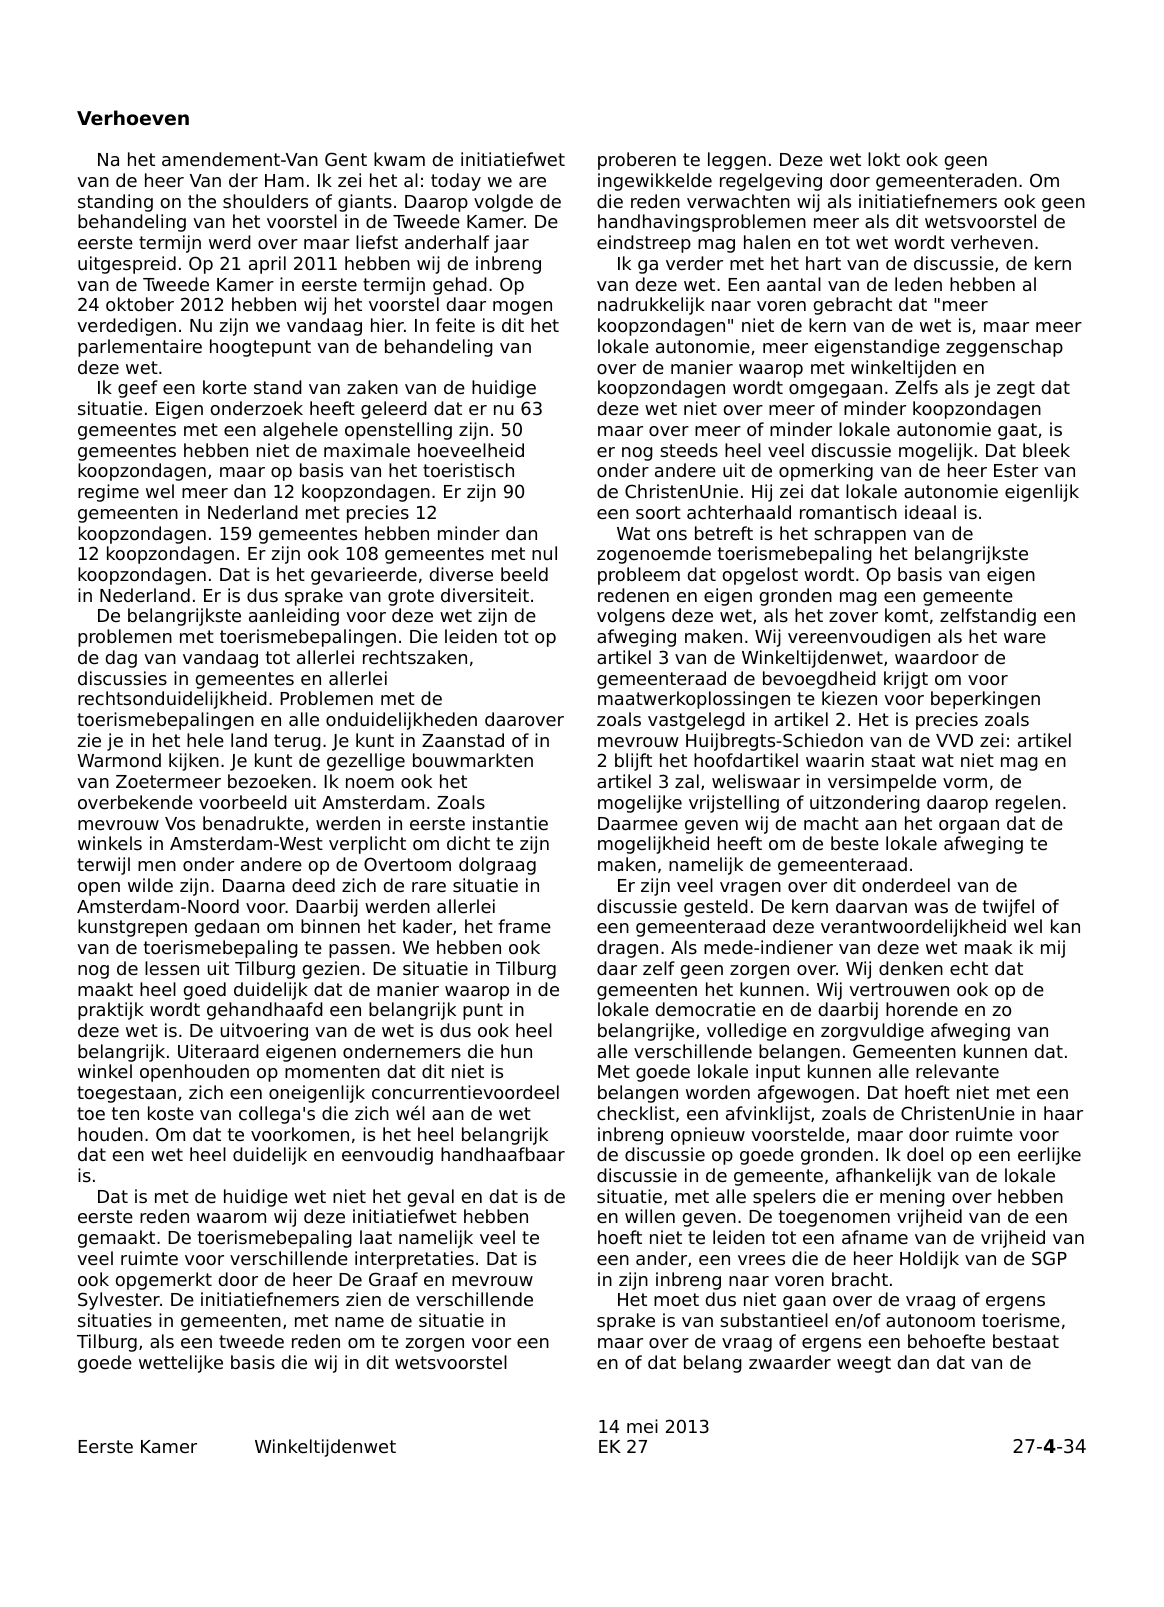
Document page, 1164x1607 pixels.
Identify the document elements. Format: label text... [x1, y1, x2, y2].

text Het moet dus niet gaan over de vraag of ergens sprake is van substantieel en/of autonoom toerisme, maar over de vraag of ergens een behoefte bestaat en of dat belang zwaarder weegt dan dat van de [596, 1290, 1087, 1373]
text Dat is met de huidige wet niet het geval en dat is de eerste reden waarom wij deze initiatiefwet hebben gemaakt. De toerismebepaling laat namelijk veel te veel ruimte voor verschillende interpretaties. Dat is ook opgemerkt door de heer De Graaf en mevrouw Sylvester. De initiatiefnemers zien de verschillende situaties in gemeenten, met name de situatie in Tilburg, als een tweede reden om te zorgen voor een goede wettelijke basis die wij in dit wetsvoorstel [77, 1187, 567, 1373]
text Wat ons betreft is het schrappen van de zogenoemde toerismebepaling het belangrijkste probleem dat opgelost wordt. Op basis van eigen redenen en eigen gronden mag een gemeente volgens deze wet, als het zover komt, zelfstandig een afweging maken. Wij vereenvoudigen als het ware artikel 3 van de Winkeltijdenwet, waardoor de gemeenteraad de bevoegdheid krijgt om voor maatwerkoplossingen te kiezen voor beperkingen zoals vastgelegd in artikel 2. Het is precies zoals mevrouw Huijbregts-Schiedon van de VVD zei: artikel 2 blijft het hoofdartikel waarin staat wat niet mag en artikel 3 zal, weliswaar in versimpelde vorm, de mogelijke vrijstelling of uitzondering daarop regelen. Daarmee geven wij de macht aan het orgaan dat de mogelijkheid heeft om de beste lokale afweging te maken, namelijk de gemeenteraad. [596, 523, 1087, 876]
text proberen te leggen. Deze wet lokt ook geen ingewikkelde regelgeving door gemeenteraden. Om die reden verwachten wij als initiatiefnemers ook geen handhavingsproblemen meer als dit wetsvoorstel de eindstreep mag halen en tot wet wordt verheven. [596, 150, 1087, 254]
text Ik ga verder met het hart van de discussie, de kern van deze wet. Een aantal van de leden hebben al nadrukkelijk naar voren gebracht dat "meer koopzondagen" niet de kern van de wet is, maar meer lokale autonomie, meer eigenstandige zeggenschap over de manier waarop met winkeltijden en koopzondagen wordt omgegaan. Zelfs als je zegt dat deze wet niet over meer of minder koopzondagen maar over meer of minder lokale autonomie gaat, is er nog steeds heel veel discussie mogelijk. Dat bleek onder andere uit de opmerking van de heer Ester van de ChristenUnie. Hij zei dat lokale autonomie eigenlijk een soort achterhaald romantisch ideaal is. [596, 254, 1087, 523]
text Er zijn veel vragen over dit onderdeel van de discussie gesteld. De kern daarvan was de twijfel of een gemeenteraad deze verantwoordelijkheid wel kan dragen. Als mede-indiener van deze wet maak ik mij daar zelf geen zorgen over. Wij denken echt dat gemeenten het kunnen. Wij vertrouwen ook op de lokale democratie en de daarbij horende en zo belangrijke, volledige en zorgvuldige afweging van alle verschillende belangen. Gemeenten kunnen dat. Met goede lokale input kunnen alle relevante belangen worden afgewogen. Dat hoeft niet met een checklist, een afvinklijst, zoals de ChristenUnie in haar inbreng opnieuw voorstelde, maar door ruimte voor de discussie op goede gronden. Ik doel op een eerlijke discussie in de gemeente, afhankelijk van de lokale situatie, met alle spelers die er mening over hebben en willen geven. De toegenomen vrijheid van de een hoeft niet te leiden tot een afname van de vrijheid van een ander, een vrees die de heer Holdijk van de SGP in zijn inbreng naar voren bracht. [596, 876, 1087, 1290]
text Na het amendement-Van Gent kwam de initiatiefwet van de heer Van der Ham. Ik zei het al: today we are standing on the shoulders of giants. Daarop volgde de behandeling van het voorstel in de Tweede Kamer. De eerste termijn werd over maar liefst anderhalf jaar uitgespreid. Op 21 april 2011 hebben wij de inbreng van de Tweede Kamer in eerste termijn gehad. Op 24 oktober 2012 hebben wij het voorstel daar mogen verdedigen. Nu zijn we vandaag hier. In feite is dit het parlementaire hoogtepunt van de behandeling van deze wet. [77, 150, 567, 378]
text De belangrijkste aanleiding voor deze wet zijn de problemen met toerismebepalingen. Die leiden tot op de dag van vandaag tot allerlei rechtszaken, discussies in gemeentes en allerlei rechtsonduidelijkheid. Problemen met de toerismebepalingen en alle onduidelijkheden daarover zie je in het hele land terug. Je kunt in Zaanstad of in Warmond kijken. Je kunt de gezellige bouwmarkten van Zoetermeer bezoeken. Ik noem ook het overbekende voorbeeld uit Amsterdam. Zoals mevrouw Vos benadrukte, werden in eerste instantie winkels in Amsterdam-West verplicht om dicht te zijn terwijl men onder andere op de Overtoom dolgraag open wilde zijn. Daarna deed zich de rare situatie in Amsterdam-Noord voor. Daarbij werden allerlei kunstgrepen gedaan om binnen het kader, het frame van de toerismebepaling te passen. We hebben ook nog de lessen uit Tilburg gezien. De situatie in Tilburg maakt heel goed duidelijk dat de manier waarop in de praktijk wordt gehandhaafd een belangrijk punt in deze wet is. De uitvoering van de wet is dus ook heel belangrijk. Uiteraard eigenen ondernemers die hun winkel openhouden op momenten dat dit niet is toegestaan, zich een oneigenlijk concurrentievoordeel toe ten koste van collega's die zich wél aan de wet houden. Om dat te voorkomen, is het heel belangrijk dat een wet heel duidelijk en eenvoudig handhaafbaar is. [77, 606, 567, 1187]
text Ik geef een korte stand van zaken van de huidige situatie. Eigen onderzoek heeft geleerd dat er nu 63 gemeentes met een algehele openstelling zijn. 50 gemeentes hebben niet de maximale hoeveelheid koopzondagen, maar op basis van het toeristisch regime wel meer dan 12 koopzondagen. Er zijn 90 gemeenten in Nederland met precies 12 koopzondagen. 159 gemeentes hebben minder dan 12 koopzondagen. Er zijn ook 108 gemeentes met nul koopzondagen. Dat is het gevarieerde, diverse beeld in Nederland. Er is dus sprake van grote diversiteit. [77, 378, 567, 606]
